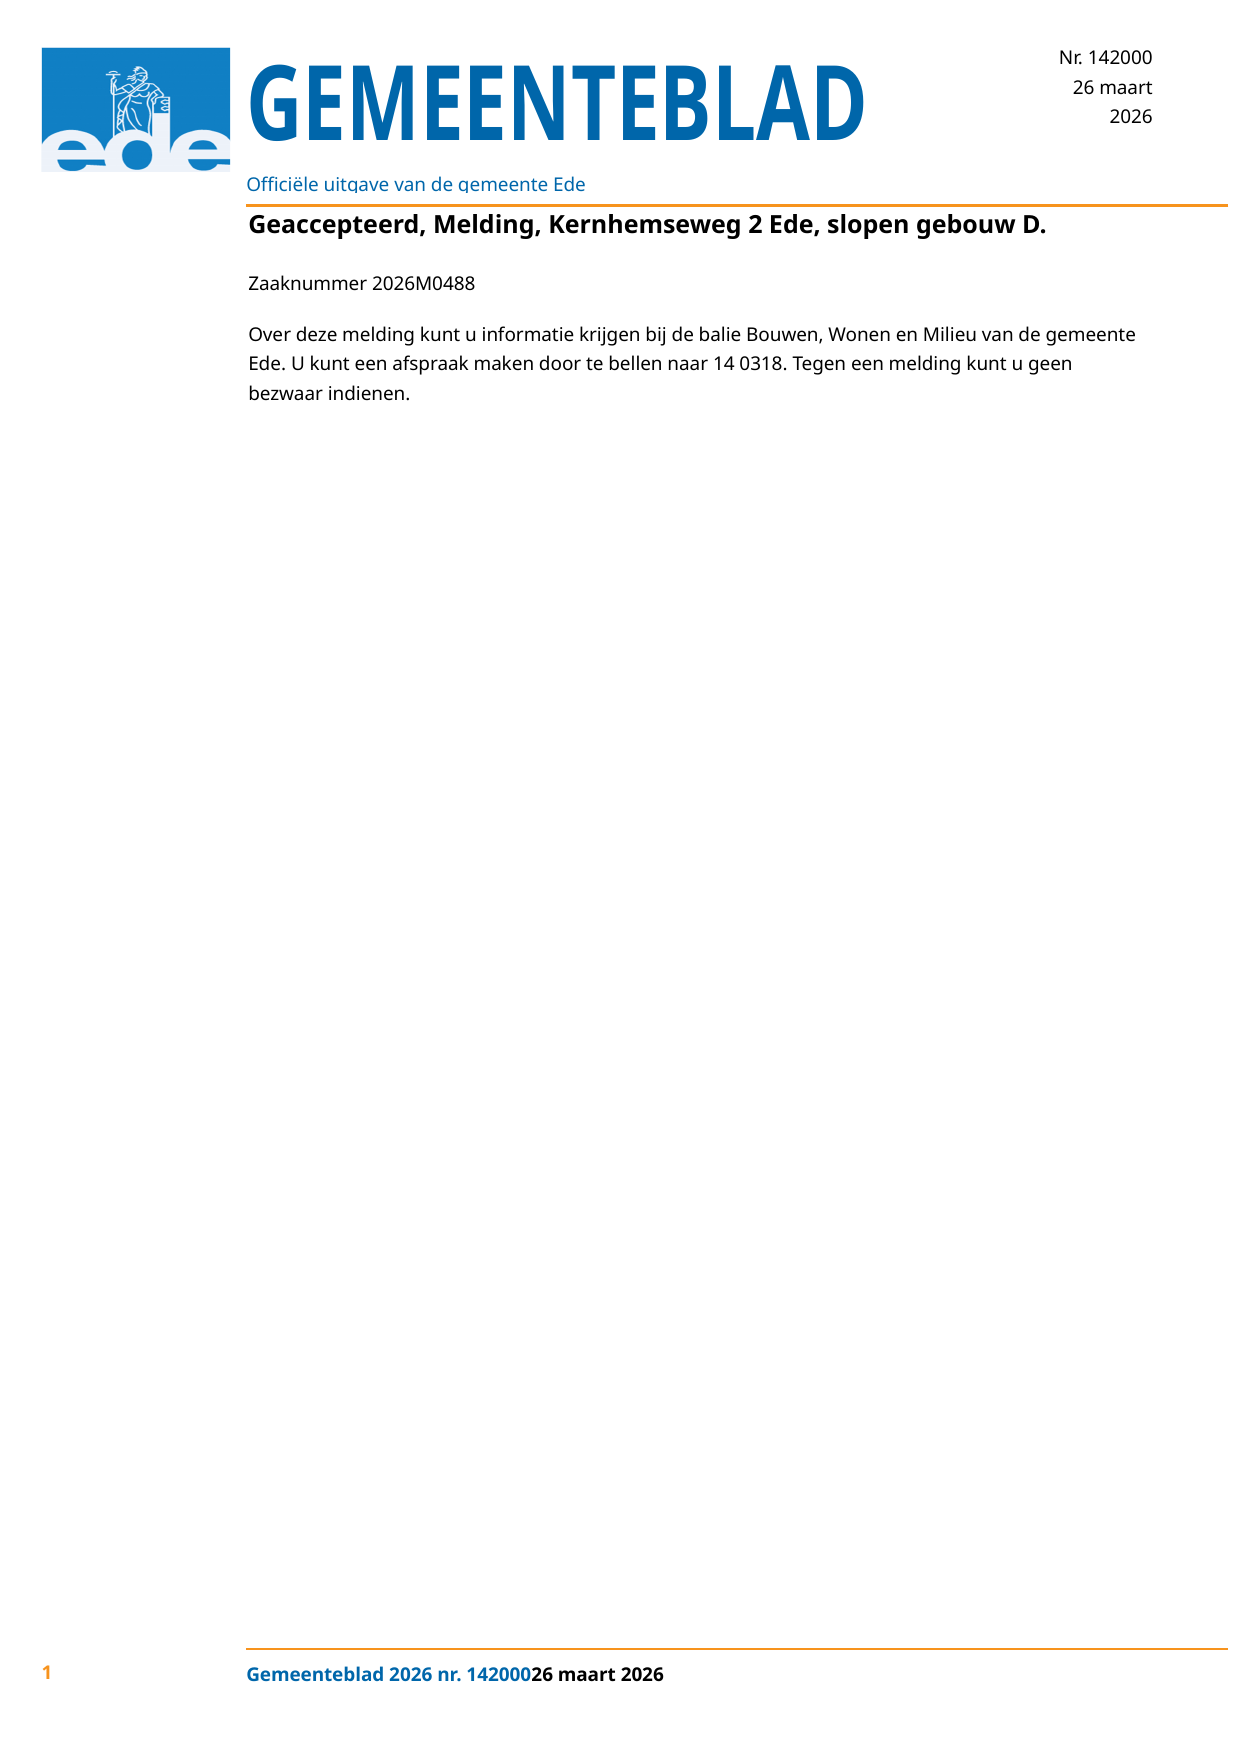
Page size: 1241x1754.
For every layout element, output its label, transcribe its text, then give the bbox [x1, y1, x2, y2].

text Geaccepteerd, Melding, Kernhemseweg 2 Ede, slopen gebouw D. [248, 207, 1152, 241]
picture [41, 47, 231, 172]
text Over deze melding kunt u informatie krijgen bij de balie Bouwen, Wonen en Milieu van de gemeente Ede. U kunt een afspraak maken door te bellen naar 14 0318. Tegen een melding kunt u geen bezwaar indienen. [248, 321, 1152, 406]
text Zaaknummer 2026M0488 [248, 270, 1152, 296]
